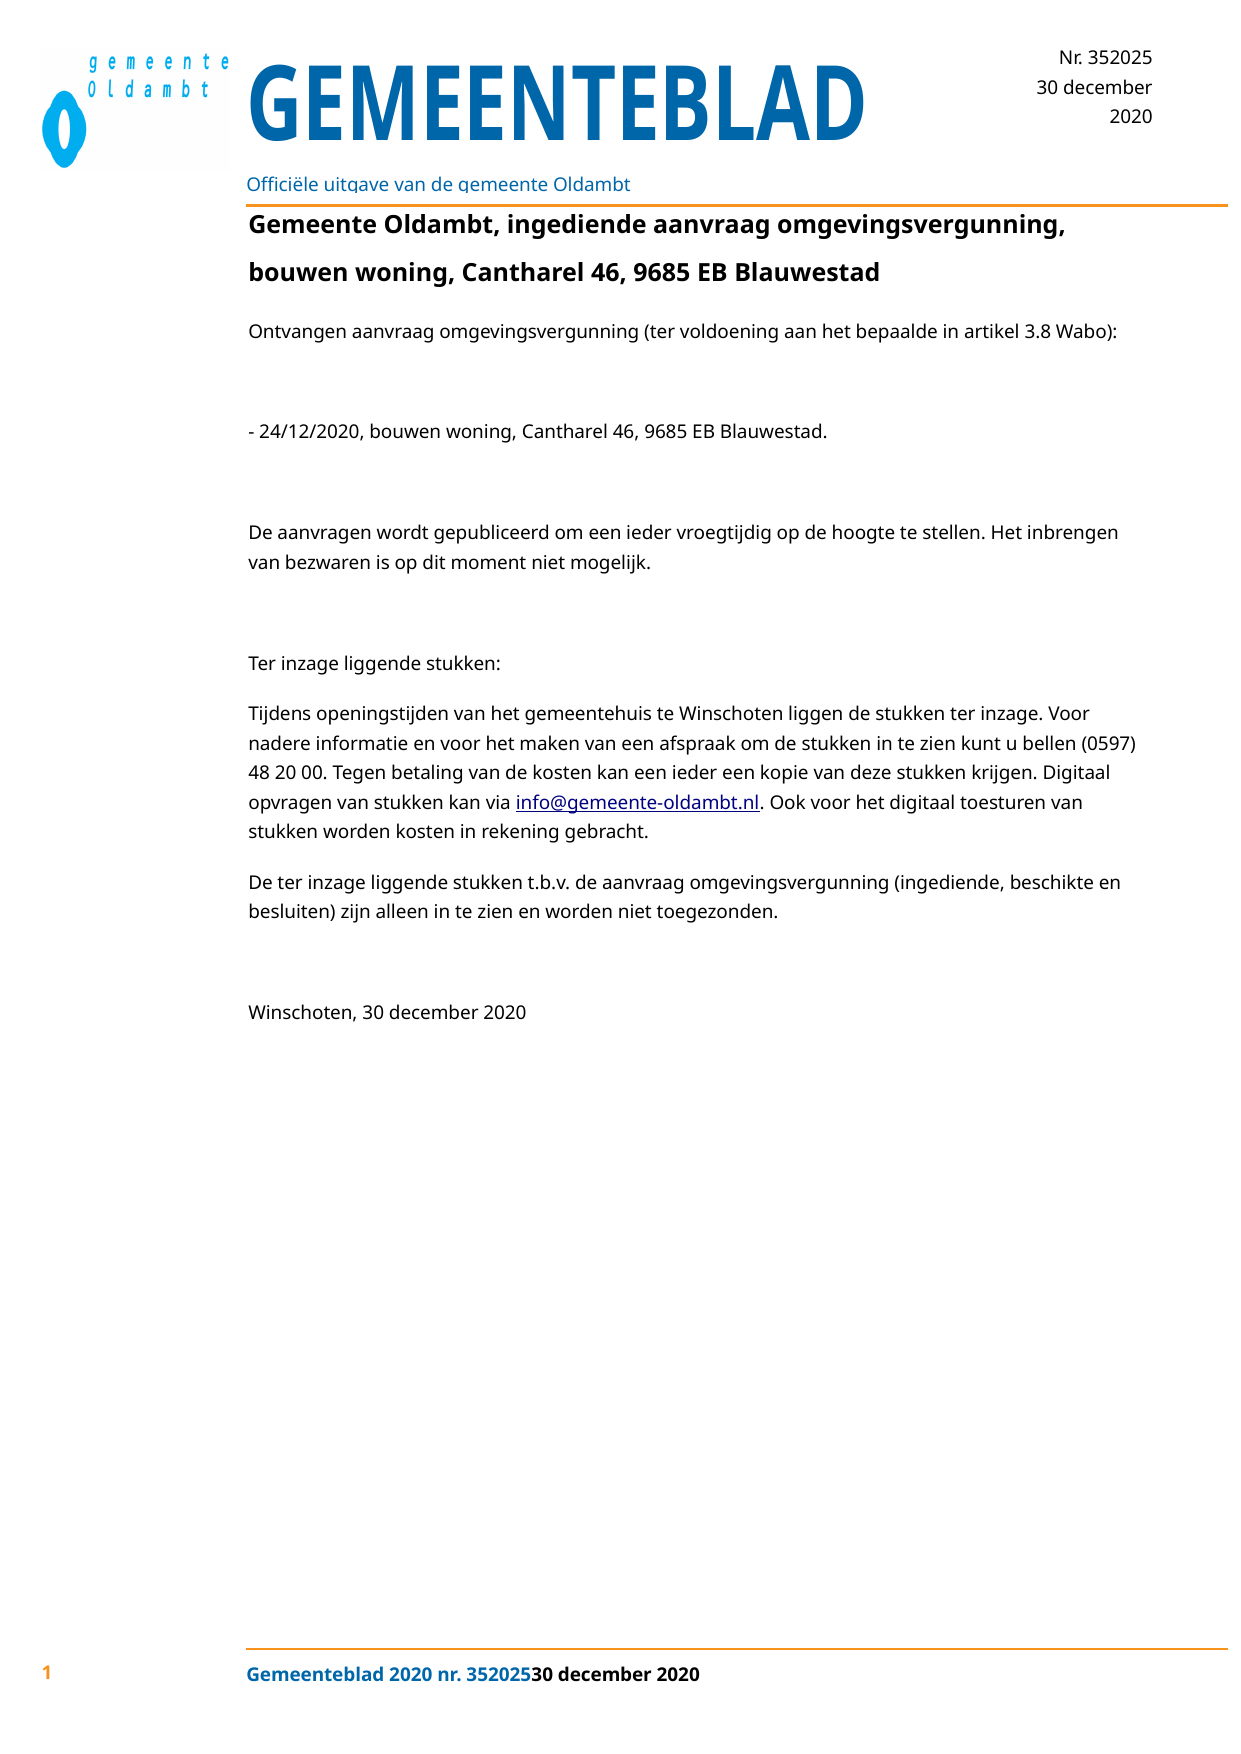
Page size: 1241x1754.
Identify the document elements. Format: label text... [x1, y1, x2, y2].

text Winschoten, 30 december 2020 [248, 999, 1152, 1025]
text Tijdens openingstijden van het gemeentehuis te Winschoten liggen de stukken ter inzage. Voor nadere informatie en voor het maken van een afspraak om de stukken in te zien kunt u bellen (0597) 48 20 00. Tegen betaling van de kosten kan een ieder een kopie van deze stukken krijgen. Digitaal opvragen van stukken kan via info@gemeente-oldambt.nl. Ook voor het digitaal toesturen van stukken worden kosten in rekening gebracht. [248, 700, 1152, 844]
text - 24/12/2020, bouwen woning, Cantharel 46, 9685 EB Blauwestad. [248, 419, 1152, 444]
picture [41, 47, 231, 172]
text Gemeente Oldambt, ingediende aanvraag omgevingsvergunning, bouwen woning, Cantharel 46, 9685 EB Blauwestad [248, 207, 1152, 288]
text De ter inzage liggende stukken t.b.v. de aanvraag omgevingsvergunning (ingediende, beschikte en besluiten) zijn alleen in te zien en worden niet toegezonden. [248, 869, 1152, 924]
text Ontvangen aanvraag omgevingsvergunning (ter voldoening aan het bepaalde in artikel 3.8 Wabo): [248, 318, 1152, 344]
text Ter inzage liggende stukken: [248, 650, 1152, 676]
text De aanvragen wordt gepubliceerd om een ieder vroegtijdig op de hoogte te stellen. Het inbrengen van bezwaren is op dit moment niet mogelijk. [248, 519, 1152, 575]
